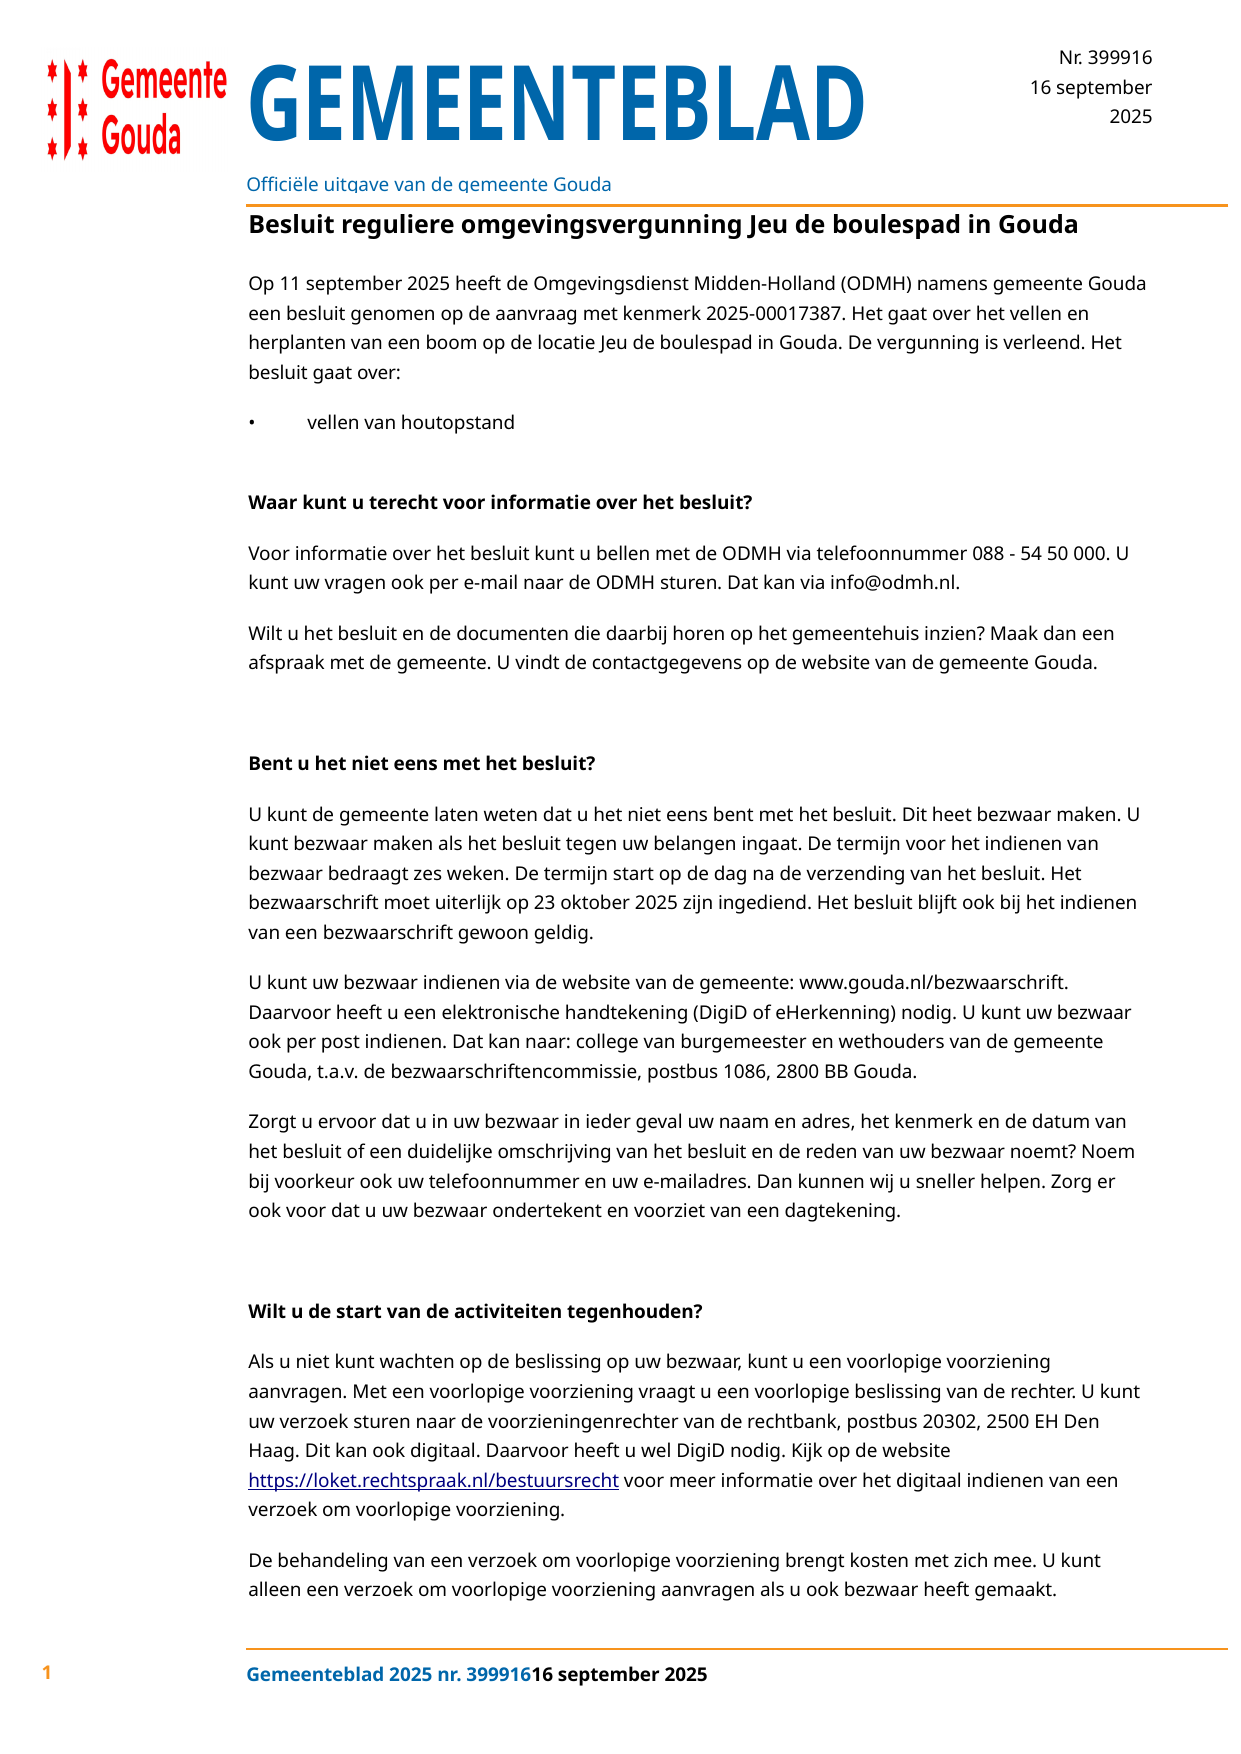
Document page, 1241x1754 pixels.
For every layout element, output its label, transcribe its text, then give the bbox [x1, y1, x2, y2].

picture [41, 47, 231, 172]
text Bent u het niet eens met het besluit? [248, 750, 1152, 776]
text Wilt u de start van de activiteiten tegenhouden? [248, 1298, 1152, 1324]
text Als u niet kunt wachten op de beslissing op uw bezwaar, kunt u een voorlopige voorziening aanvragen. Met een voorlopige voorziening vraagt u een voorlopige beslissing van de rechter. U kunt uw verzoek sturen naar de voorzieningenrechter van de rechtbank, postbus 20302, 2500 EH Den Haag. Dit kan ook digitaal. Daarvoor heeft u wel DigiD nodig. Kijk op de website https://loket.rechtspraak.nl/bestuursrecht voor meer informatie over het digitaal indienen van een verzoek om voorlopige voorziening. [248, 1349, 1152, 1522]
text Op 11 september 2025 heeft de Omgevingsdienst Midden-Holland (ODMH) namens gemeente Gouda een besluit genomen op de aanvraag met kenmerk 2025-00017387. Het gaat over het vellen en herplanten van een boom op de locatie Jeu de boulespad in Gouda. De vergunning is verleend. Het besluit gaat over: [248, 270, 1152, 385]
text Zorgt u ervoor dat u in uw bezwaar in ieder geval uw naam en adres, het kenmerk en de datum van het besluit of een duidelijke omschrijving van het besluit en de reden van uw bezwaar noemt? Noem bij voorkeur ook uw telefoonnummer en uw e-mailadres. Dan kunnen wij u sneller helpen. Zorg er ook voor dat u uw bezwaar ondertekent en voorziet van een dagtekening. [248, 1109, 1152, 1223]
text De behandeling van een verzoek om voorlopige voorziening brengt kosten met zich mee. U kunt alleen een verzoek om voorlopige voorziening aanvragen als u ook bezwaar heeft gemaakt. [248, 1547, 1152, 1602]
text Waar kunt u terecht voor informatie over het besluit? [248, 489, 1152, 515]
text Besluit reguliere omgevingsvergunning Jeu de boulespad in Gouda [248, 207, 1152, 241]
list vellen van houtopstand [248, 409, 1152, 435]
text U kunt de gemeente laten weten dat u het niet eens bent met het besluit. Dit heet bezwaar maken. U kunt bezwaar maken als het besluit tegen uw belangen ingaat. De termijn voor het indienen van bezwaar bedraagt zes weken. De termijn start op de dag na de verzending van het besluit. Het bezwaarschrift moet uiterlijk op 23 oktober 2025 zijn ingediend. Het besluit blijft ook bij het indienen van een bezwaarschrift gewoon geldig. [248, 801, 1152, 945]
text U kunt uw bezwaar indienen via de website van de gemeente: www.gouda.nl/bezwaarschrift. Daarvoor heeft u een elektronische handtekening (DigiD of eHerkenning) nodig. U kunt uw bezwaar ook per post indienen. Dat kan naar: college van burgemeester en wethouders van de gemeente Gouda, t.a.v. de bezwaarschriftencommissie, postbus 1086, 2800 BB Gouda. [248, 969, 1152, 1084]
text Voor informatie over het besluit kunt u bellen met de ODMH via telefoonnummer 088 - 54 50 000. U kunt uw vragen ook per e-mail naar de ODMH sturen. Dat kan via info@odmh.nl. [248, 540, 1152, 595]
text Wilt u het besluit en de documenten die daarbij horen op het gemeentehuis inzien? Maak dan een afspraak met de gemeente. U vindt de contactgegevens op de website van de gemeente Gouda. [248, 620, 1152, 675]
